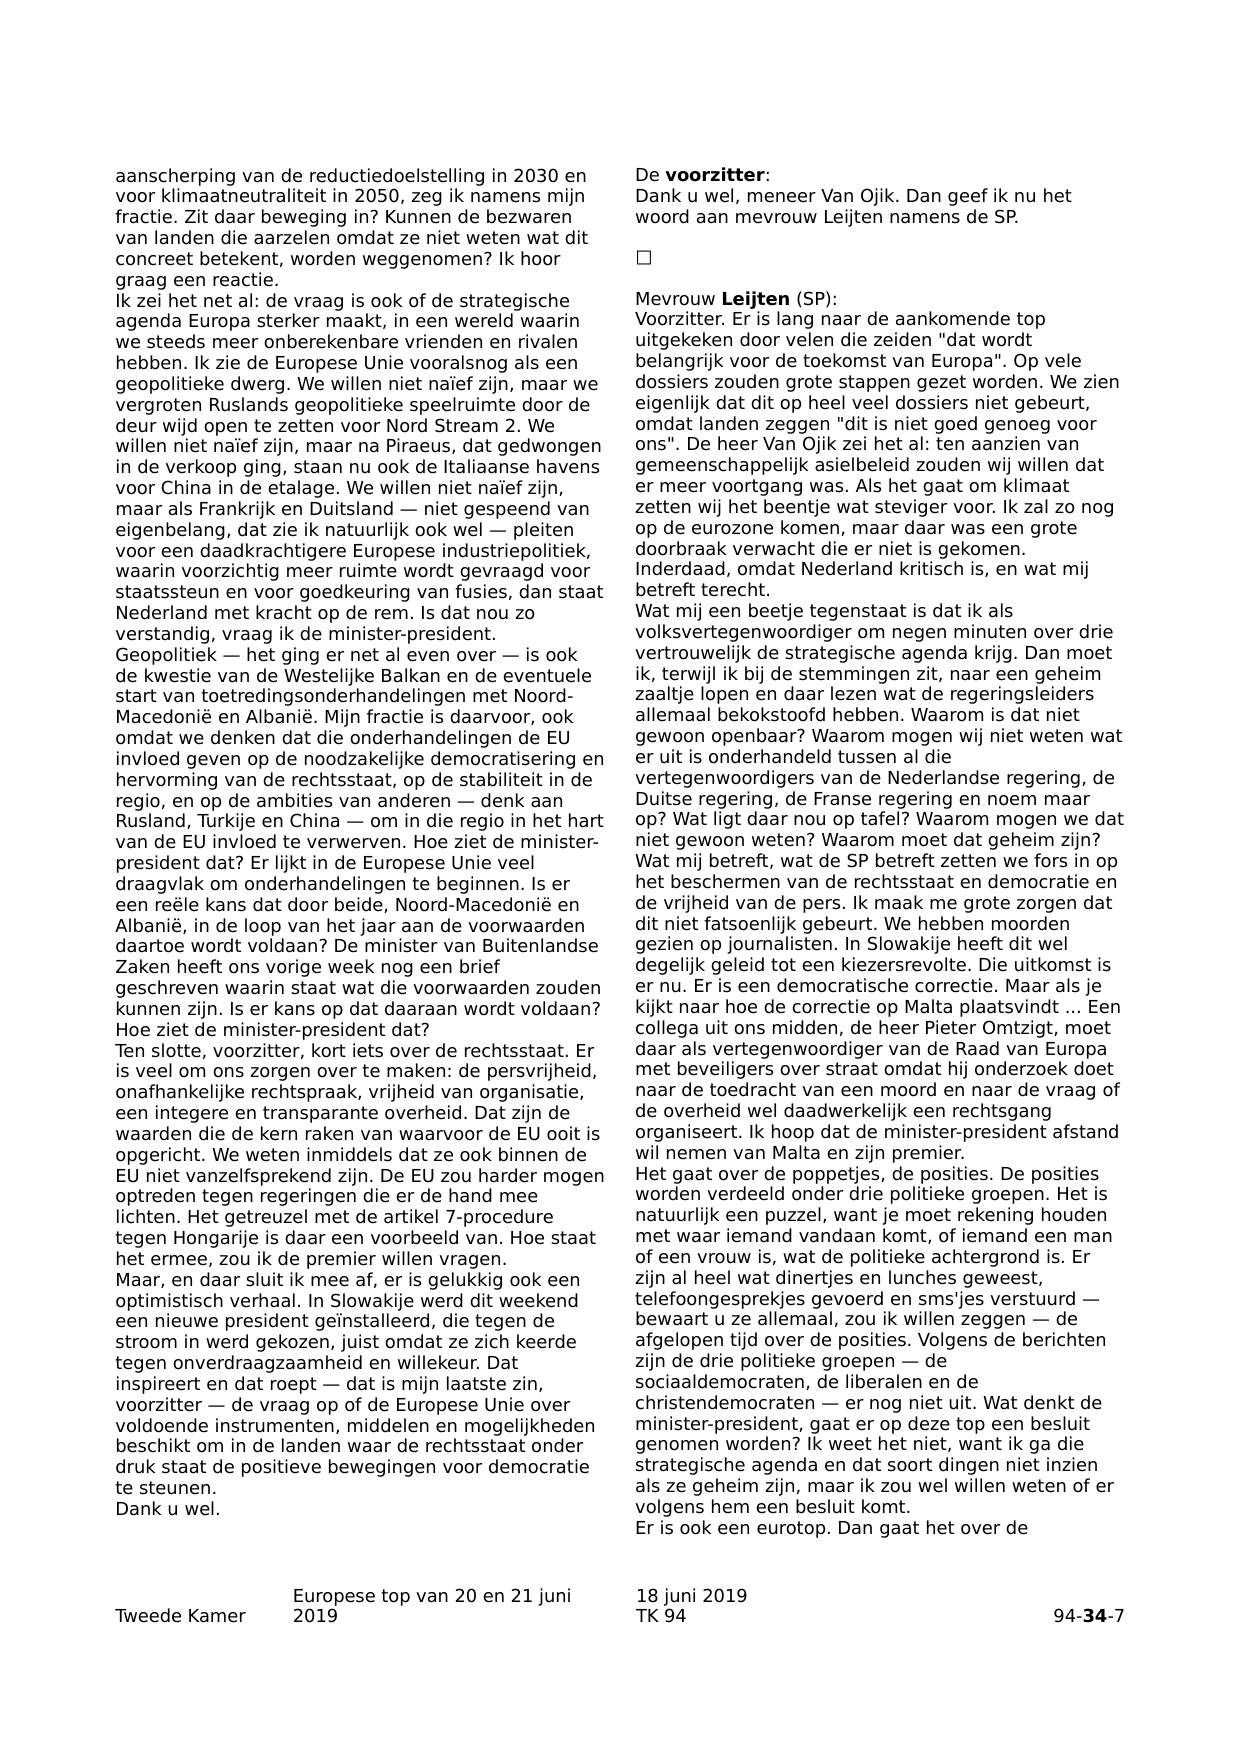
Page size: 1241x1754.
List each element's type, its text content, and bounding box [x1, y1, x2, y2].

text ⬜ [635, 248, 1125, 268]
text aanscherping van de reductiedoelstelling in 2030 en voor klimaatneutraliteit in 2050, zeg ik namens mijn fractie. Zit daar beweging in? Kunnen de bezwaren van landen die aarzelen omdat ze niet weten wat dit concreet betekent, worden weggenomen? Ik hoor graag een reactie. [115, 165, 605, 290]
text Het gaat over de poppetjes, de posities. De posities worden verdeeld onder drie politieke groepen. Het is natuurlijk een puzzel, want je moet rekening houden met waar iemand vandaan komt, of iemand een man of een vrouw is, wat de politieke achtergrond is. Er zijn al heel wat dinertjes en lunches geweest, telefoongesprekjes gevoerd en sms'jes verstuurd — bewaart u ze allemaal, zou ik willen zeggen — de afgelopen tijd over de posities. Volgens de berichten zijn de drie politieke groepen — de sociaaldemocraten, de liberalen en de christendemocraten — er nog niet uit. Wat denkt de minister-president, gaat er op deze top een besluit genomen worden? Ik weet het niet, want ik ga die strategische agenda en dat soort dingen niet inzien als ze geheim zijn, maar ik zou wel willen weten of er volgens hem een besluit komt. [635, 1163, 1125, 1517]
text Maar, en daar sluit ik mee af, er is gelukkig ook een optimistisch verhaal. In Slowakije werd dit weekend een nieuwe president geïnstalleerd, die tegen de stroom in werd gekozen, juist omdat ze zich keerde tegen onverdraagzaamheid en willekeur. Dat inspireert en dat roept — dat is mijn laatste zin, voorzitter — de vraag op of de Europese Unie over voldoende instrumenten, middelen en mogelijkheden beschikt om in de landen waar de rechtsstaat onder druk staat de positieve bewegingen voor democratie te steunen. [115, 1269, 605, 1499]
text Wat mij betreft, wat de SP betreft zetten we fors in op het beschermen van de rechtsstaat en democratie en de vrijheid van de pers. Ik maak me grote zorgen dat dit niet fatsoenlijk gebeurt. We hebben moorden gezien op journalisten. In Slowakije heeft dit wel degelijk geleid tot een kiezersrevolte. Die uitkomst is er nu. Er is een democratische correctie. Maar als je kijkt naar hoe de correctie op Malta plaatsvindt ... Een collega uit ons midden, de heer Pieter Omtzigt, moet daar als vertegenwoordiger van de Raad van Europa met beveiligers over straat omdat hij onderzoek doet naar de toedracht van een moord en naar de vraag of de overheid wel daadwerkelijk een rechtsgang organiseert. Ik hoop dat de minister-president afstand wil nemen van Malta en zijn premier. [635, 851, 1125, 1163]
text Geopolitiek — het ging er net al even over — is ook de kwestie van de Westelijke Balkan en de eventuele start van toetredingsonderhandelingen met Noord-Macedonië en Albanië. Mijn fractie is daarvoor, ook omdat we denken dat die onderhandelingen de EU invloed geven op de noodzakelijke democratisering en hervorming van de rechtsstaat, op de stabiliteit in de regio, en op de ambities van anderen — denk aan Rusland, Turkije en China — om in die regio in het hart van de EU invloed te verwerven. Hoe ziet de minister-president dat? Er lijkt in de Europese Unie veel draagvlak om onderhandelingen te beginnen. Is er een reële kans dat door beide, Noord-Macedonië en Albanië, in de loop van het jaar aan de voorwaarden daartoe wordt voldaan? De minister van Buitenlandse Zaken heeft ons vorige week nog een brief geschreven waarin staat wat die voorwaarden zouden kunnen zijn. Is er kans op dat daaraan wordt voldaan? Hoe ziet de minister-president dat? [115, 644, 605, 1040]
text Ik zei het net al: de vraag is ook of de strategische agenda Europa sterker maakt, in een wereld waarin we steeds meer onberekenbare vrienden en rivalen hebben. Ik zie de Europese Unie vooralsnog als een geopolitieke dwerg. We willen niet naïef zijn, maar we vergroten Ruslands geopolitieke speelruimte door de deur wijd open te zetten voor Nord Stream 2. We willen niet naïef zijn, maar na Piraeus, dat gedwongen in de verkoop ging, staan nu ook de Italiaanse havens voor China in de etalage. We willen niet naïef zijn, maar als Frankrijk en Duitsland — niet gespeend van eigenbelang, dat zie ik natuurlijk ook wel — pleiten voor een daadkrachtigere Europese industriepolitiek, waarin voorzichtig meer ruimte wordt gevraagd voor staatssteun en voor goedkeuring van fusies, dan staat Nederland met kracht op de rem. Is dat nou zo verstandig, vraag ik de minister-president. [115, 290, 605, 644]
text Er is ook een eurotop. Dan gaat het over de [635, 1517, 1125, 1538]
text Wat mij een beetje tegenstaat is dat ik als volksvertegenwoordiger om negen minuten over drie vertrouwelijk de strategische agenda krijg. Dan moet ik, terwijl ik bij de stemmingen zit, naar een geheim zaaltje lopen en daar lezen wat de regeringsleiders allemaal bekokstoofd hebben. Waarom is dat niet gewoon openbaar? Waarom mogen wij niet weten wat er uit is onderhandeld tussen al die vertegenwoordigers van de Nederlandse regering, de Duitse regering, de Franse regering en noem maar op? Wat ligt daar nou op tafel? Waarom mogen we dat niet gewoon weten? Waarom moet dat geheim zijn? [635, 601, 1125, 851]
text Dank u wel, meneer Van Ojik. Dan geef ik nu het woord aan mevrouw Leijten namens de SP. [635, 186, 1125, 228]
text Ten slotte, voorzitter, kort iets over de rechtsstaat. Er is veel om ons zorgen over te maken: de persvrijheid, onafhankelijke rechtspraak, vrijheid van organisatie, een integere en transparante overheid. Dat zijn de waarden die de kern raken van waarvoor de EU ooit is opgericht. We weten inmiddels dat ze ook binnen de EU niet vanzelfsprekend zijn. De EU zou harder mogen optreden tegen regeringen die er de hand mee lichten. Het getreuzel met de artikel 7-procedure tegen Hongarije is daar een voorbeeld van. Hoe staat het ermee, zou ik de premier willen vragen. [115, 1040, 605, 1269]
text Dank u wel. [115, 1499, 605, 1519]
text Voorzitter. Er is lang naar de aankomende top uitgekeken door velen die zeiden "dat wordt belangrijk voor de toekomst van Europa". Op vele dossiers zouden grote stappen gezet worden. We zien eigenlijk dat dit op heel veel dossiers niet gebeurt, omdat landen zeggen "dit is niet goed genoeg voor ons". De heer Van Ojik zei het al: ten aanzien van gemeenschappelijk asielbeleid zouden wij willen dat er meer voortgang was. Als het gaat om klimaat zetten wij het beentje wat steviger voor. Ik zal zo nog op de eurozone komen, maar daar was een grote doorbraak verwacht die er niet is gekomen. Inderdaad, omdat Nederland kritisch is, en wat mij betreft terecht. [635, 309, 1125, 601]
text De voorzitter: [635, 165, 1125, 186]
text Mevrouw Leijten (SP): [635, 288, 1125, 309]
